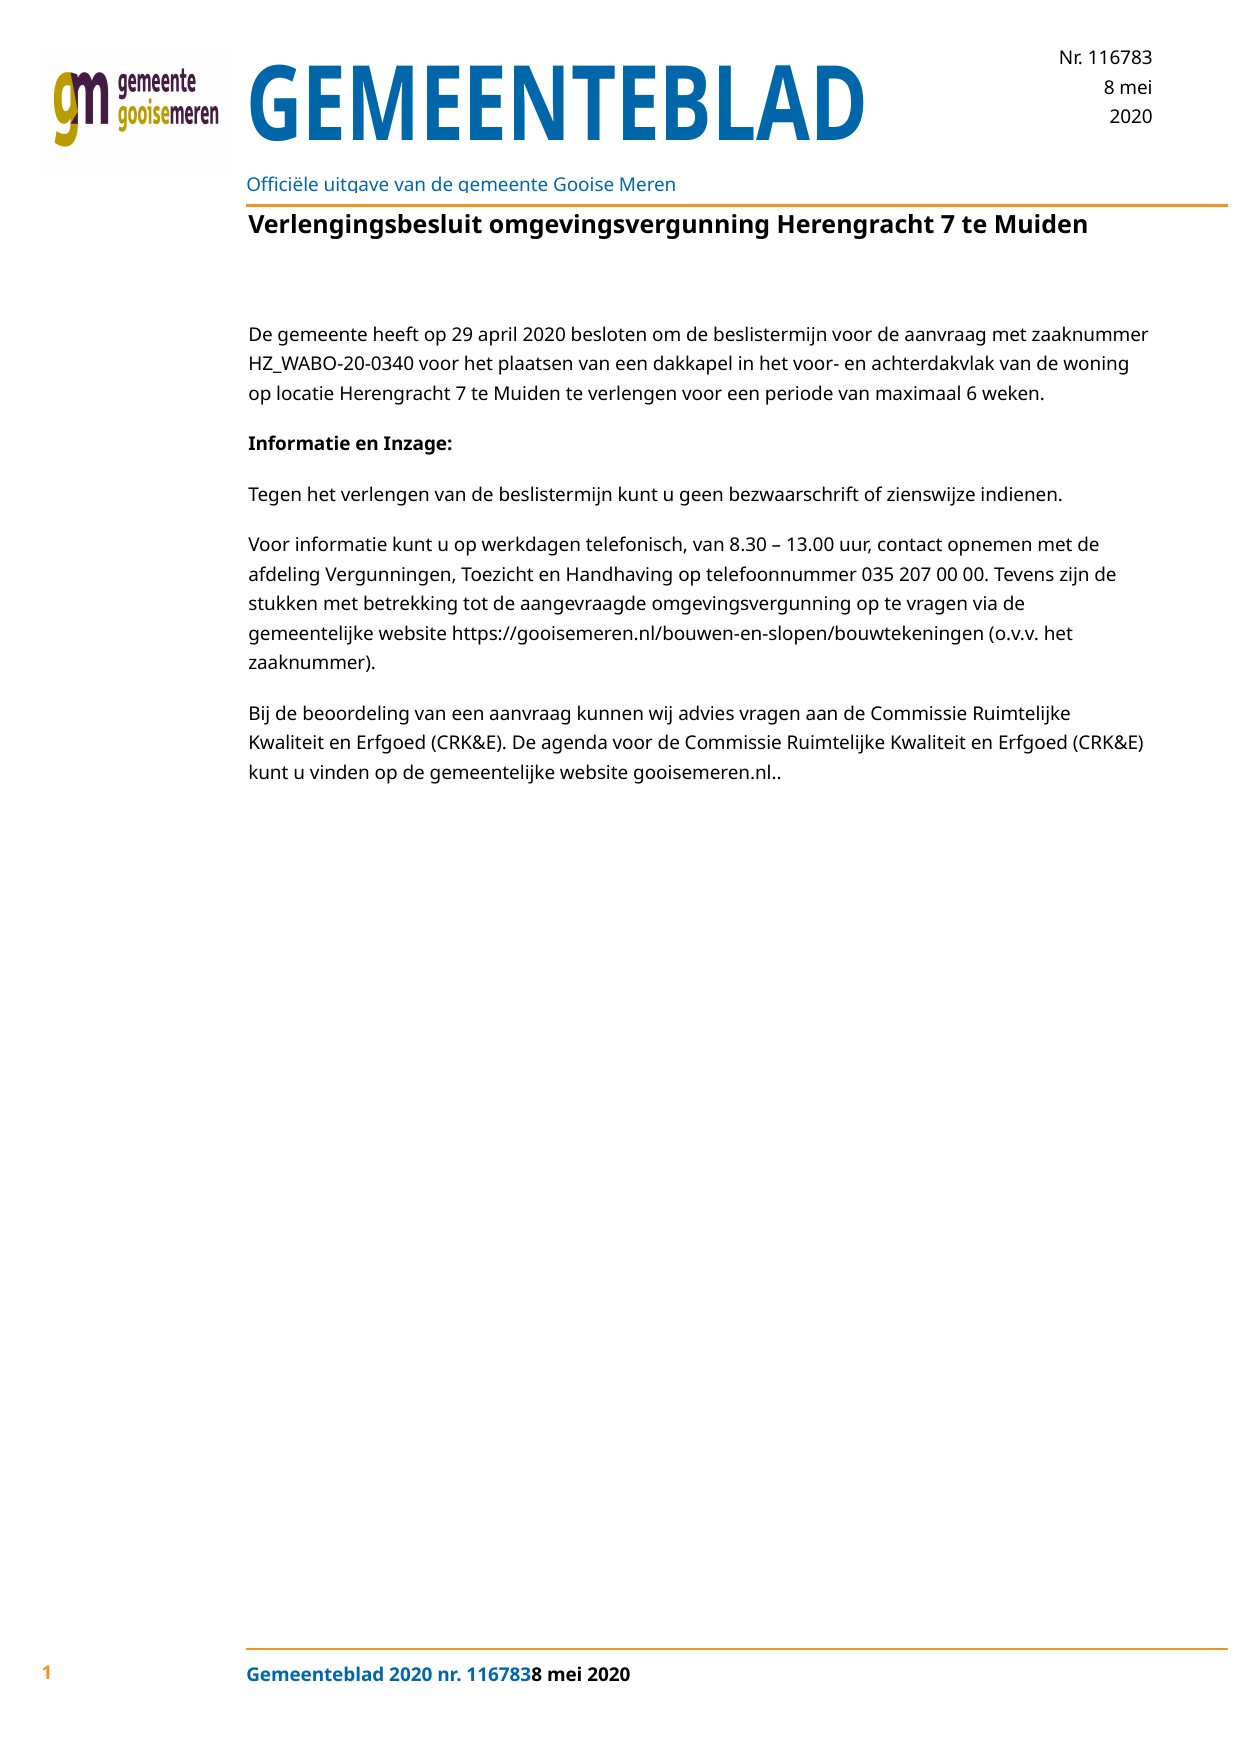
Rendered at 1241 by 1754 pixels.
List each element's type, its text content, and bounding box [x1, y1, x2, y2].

text Bij de beoordeling van een aanvraag kunnen wij advies vragen aan de Commissie Ruimtelijke Kwaliteit en Erfgoed (CRK&E). De agenda voor de Commissie Ruimtelijke Kwaliteit en Erfgoed (CRK&E) kunt u vinden op de gemeentelijke website gooisemeren.nl.. [248, 700, 1152, 785]
text Voor informatie kunt u op werkdagen telefonisch, van 8.30 – 13.00 uur, contact opnemen met de afdeling Vergunningen, Toezicht en Handhaving op telefoonnummer 035 207 00 00. Tevens zijn de stukken met betrekking tot de aangevraagde omgevingsvergunning op te vragen via de gemeentelijke website https://gooisemeren.nl/bouwen-en-slopen/bouwtekeningen (o.v.v. het zaaknummer). [248, 531, 1152, 675]
picture [41, 47, 231, 172]
text Tegen het verlengen van de beslistermijn kunt u geen bezwaarschrift of zienswijze indienen. [248, 481, 1152, 506]
text Verlengingsbesluit omgevingsvergunning Herengracht 7 te Muiden [248, 207, 1152, 241]
text Informatie en Inzage: [248, 430, 1152, 456]
text De gemeente heeft op 29 april 2020 besloten om de beslistermijn voor de aanvraag met zaaknummer HZ_WABO-20-0340 voor het plaatsen van een dakkapel in het voor- en achterdakvlak van de woning op locatie Herengracht 7 te Muiden te verlengen voor een periode van maximaal 6 weken. [248, 321, 1152, 406]
